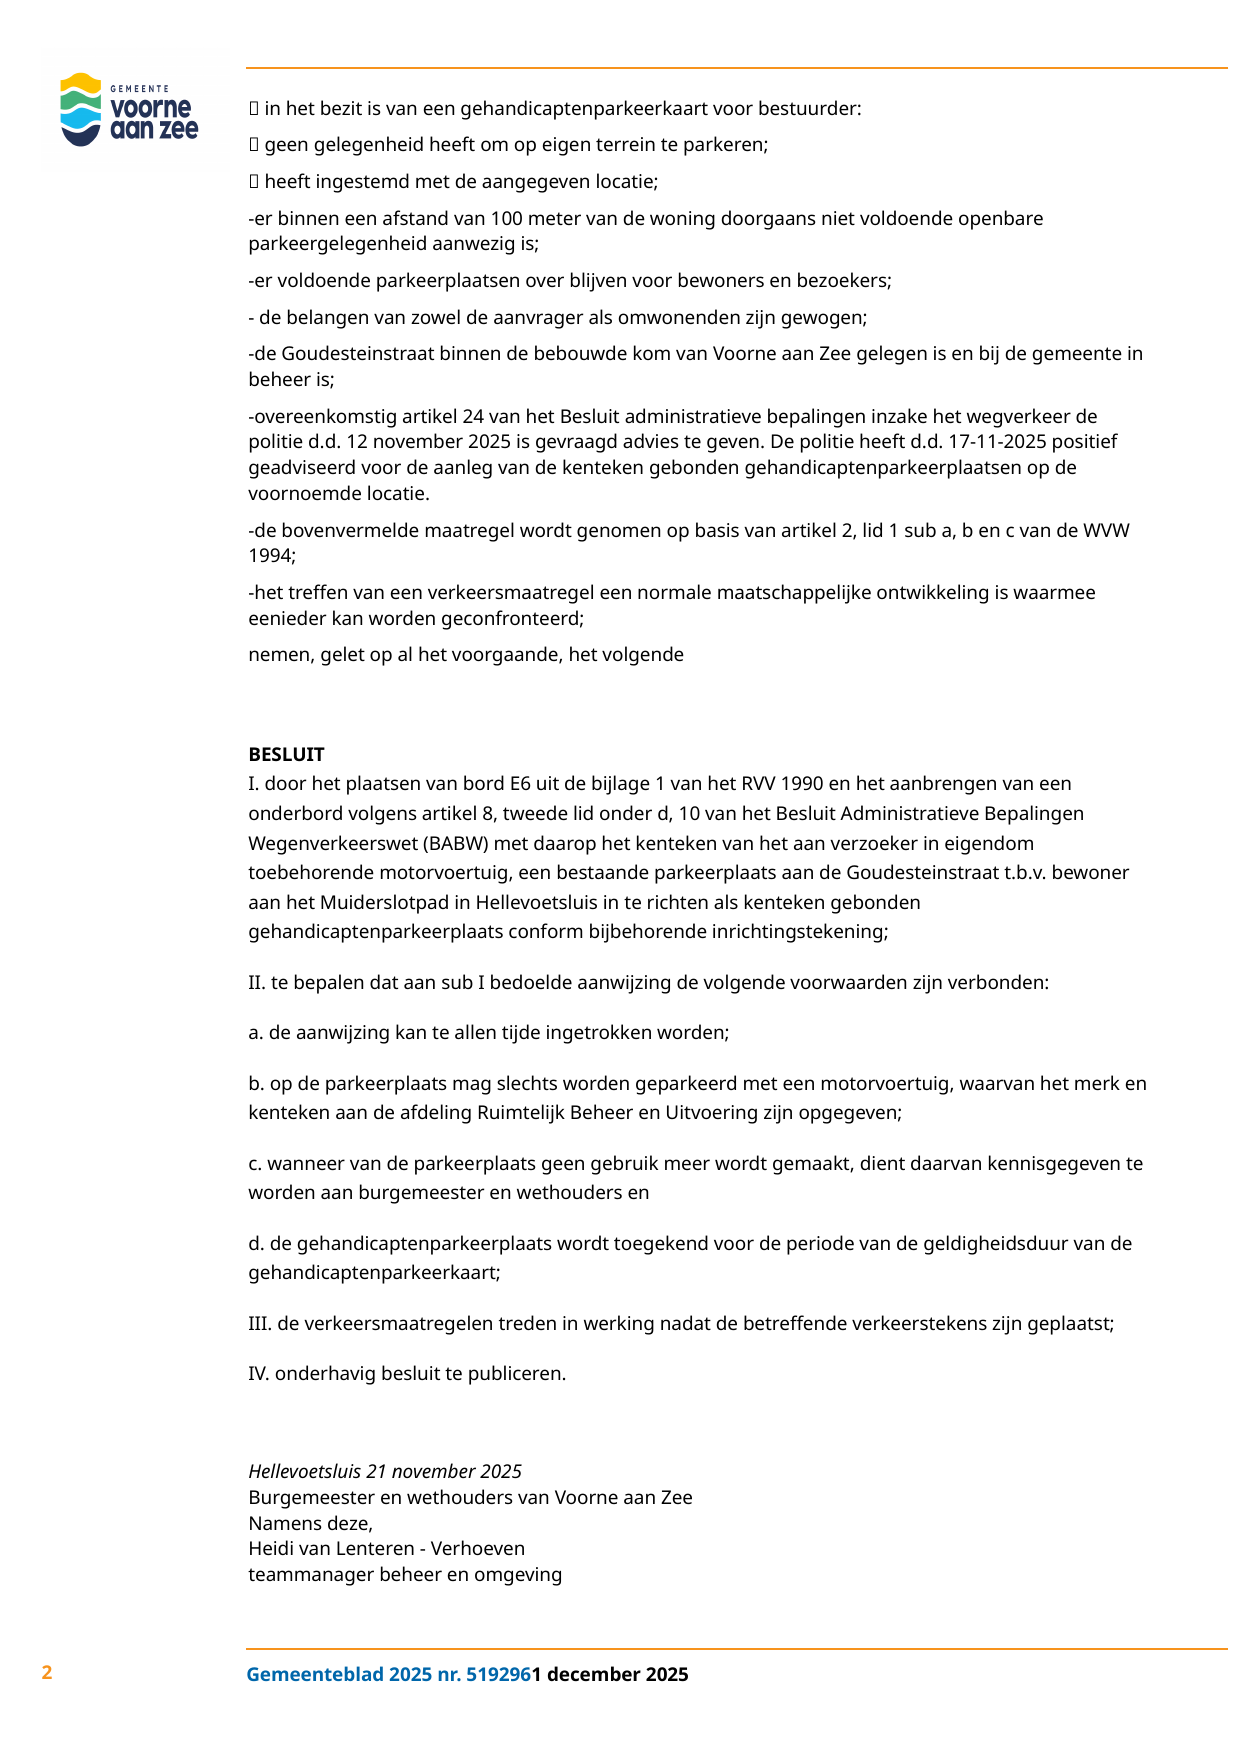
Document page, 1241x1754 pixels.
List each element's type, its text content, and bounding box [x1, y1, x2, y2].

text  in het bezit is van een gehandicaptenparkeerkaart voor bestuurder: [248, 95, 1152, 121]
text - de belangen van zowel de aanvrager als omwonenden zijn gewogen; [248, 304, 1152, 329]
text -de bovenvermelde maatregel wordt genomen op basis van artikel 2, lid 1 sub a, b en c van de WVW 1994; [248, 517, 1152, 568]
text -er voldoende parkeerplaatsen over blijven voor bewoners en bezoekers; [248, 267, 1152, 293]
text BESLUIT [248, 741, 1152, 767]
text Namens deze, [248, 1510, 1152, 1536]
text Hellevoetsluis 21 november 2025 [248, 1458, 1152, 1484]
text Heidi van Lenteren - Verhoeven [248, 1536, 1152, 1561]
text c. wanneer van de parkeerplaats geen gebruik meer wordt gemaakt, dient daarvan kennisgegeven te worden aan burgemeester en wethouders en [248, 1150, 1152, 1205]
text a. de aanwijzing kan te allen tijde ingetrokken worden; [248, 1019, 1152, 1045]
text teammanager beheer en omgeving [248, 1561, 1152, 1587]
text b. op de parkeerplaats mag slechts worden geparkeerd met een motorvoertuig, waarvan het merk en kenteken aan de afdeling Ruimtelijk Beheer en Uitvoering zijn opgegeven; [248, 1070, 1152, 1125]
text -overeenkomstig artikel 24 van het Besluit administratieve bepalingen inzake het wegverkeer de politie d.d. 12 november 2025 is gevraagd advies te geven. De politie heeft d.d. 17-11-2025 positief geadviseerd voor de aanleg van de kenteken gebonden gehandicaptenparkeerplaatsen op de voornoemde locatie. [248, 403, 1152, 506]
text -er binnen een afstand van 100 meter van de woning doorgaans niet voldoende openbare parkeergelegenheid aanwezig is; [248, 205, 1152, 256]
text IV. onderhavig besluit te publiceren. [248, 1360, 1152, 1386]
picture [41, 47, 231, 172]
text -het treffen van een verkeersmaatregel een normale maatschappelijke ontwikkeling is waarmee eenieder kan worden geconfronteerd; [248, 579, 1152, 631]
text Burgemeester en wethouders van Voorne aan Zee [248, 1484, 1152, 1510]
text  heeft ingestemd met de aangegeven locatie; [248, 168, 1152, 194]
text III. de verkeersmaatregelen treden in werking nadat de betreffende verkeerstekens zijn geplaatst; [248, 1310, 1152, 1335]
text d. de gehandicaptenparkeerplaats wordt toegekend voor de periode van de geldigheidsduur van de gehandicaptenparkeerkaart; [248, 1230, 1152, 1285]
text II. te bepalen dat aan sub I bedoelde aanwijzing de volgende voorwaarden zijn verbonden: [248, 969, 1152, 994]
text  geen gelegenheid heeft om op eigen terrein te parkeren; [248, 131, 1152, 157]
text nemen, gelet op al het voorgaande, het volgende [248, 642, 1152, 667]
text I. door het plaatsen van bord E6 uit de bijlage 1 van het RVV 1990 en het aanbrengen van een onderbord volgens artikel 8, tweede lid onder d, 10 van het Besluit Administratieve Bepalingen Wegenverkeerswet (BABW) met daarop het kenteken van het aan verzoeker in eigendom toebehorende motorvoertuig, een bestaande parkeerplaats aan de Goudesteinstraat t.b.v. bewoner aan het Muiderslotpad in Hellevoetsluis in te richten als kenteken gebonden gehandicaptenparkeerplaats conform bijbehorende inrichtingstekening; [248, 771, 1152, 944]
text -de Goudesteinstraat binnen de bebouwde kom van Voorne aan Zee gelegen is en bij de gemeente in beheer is; [248, 341, 1152, 392]
